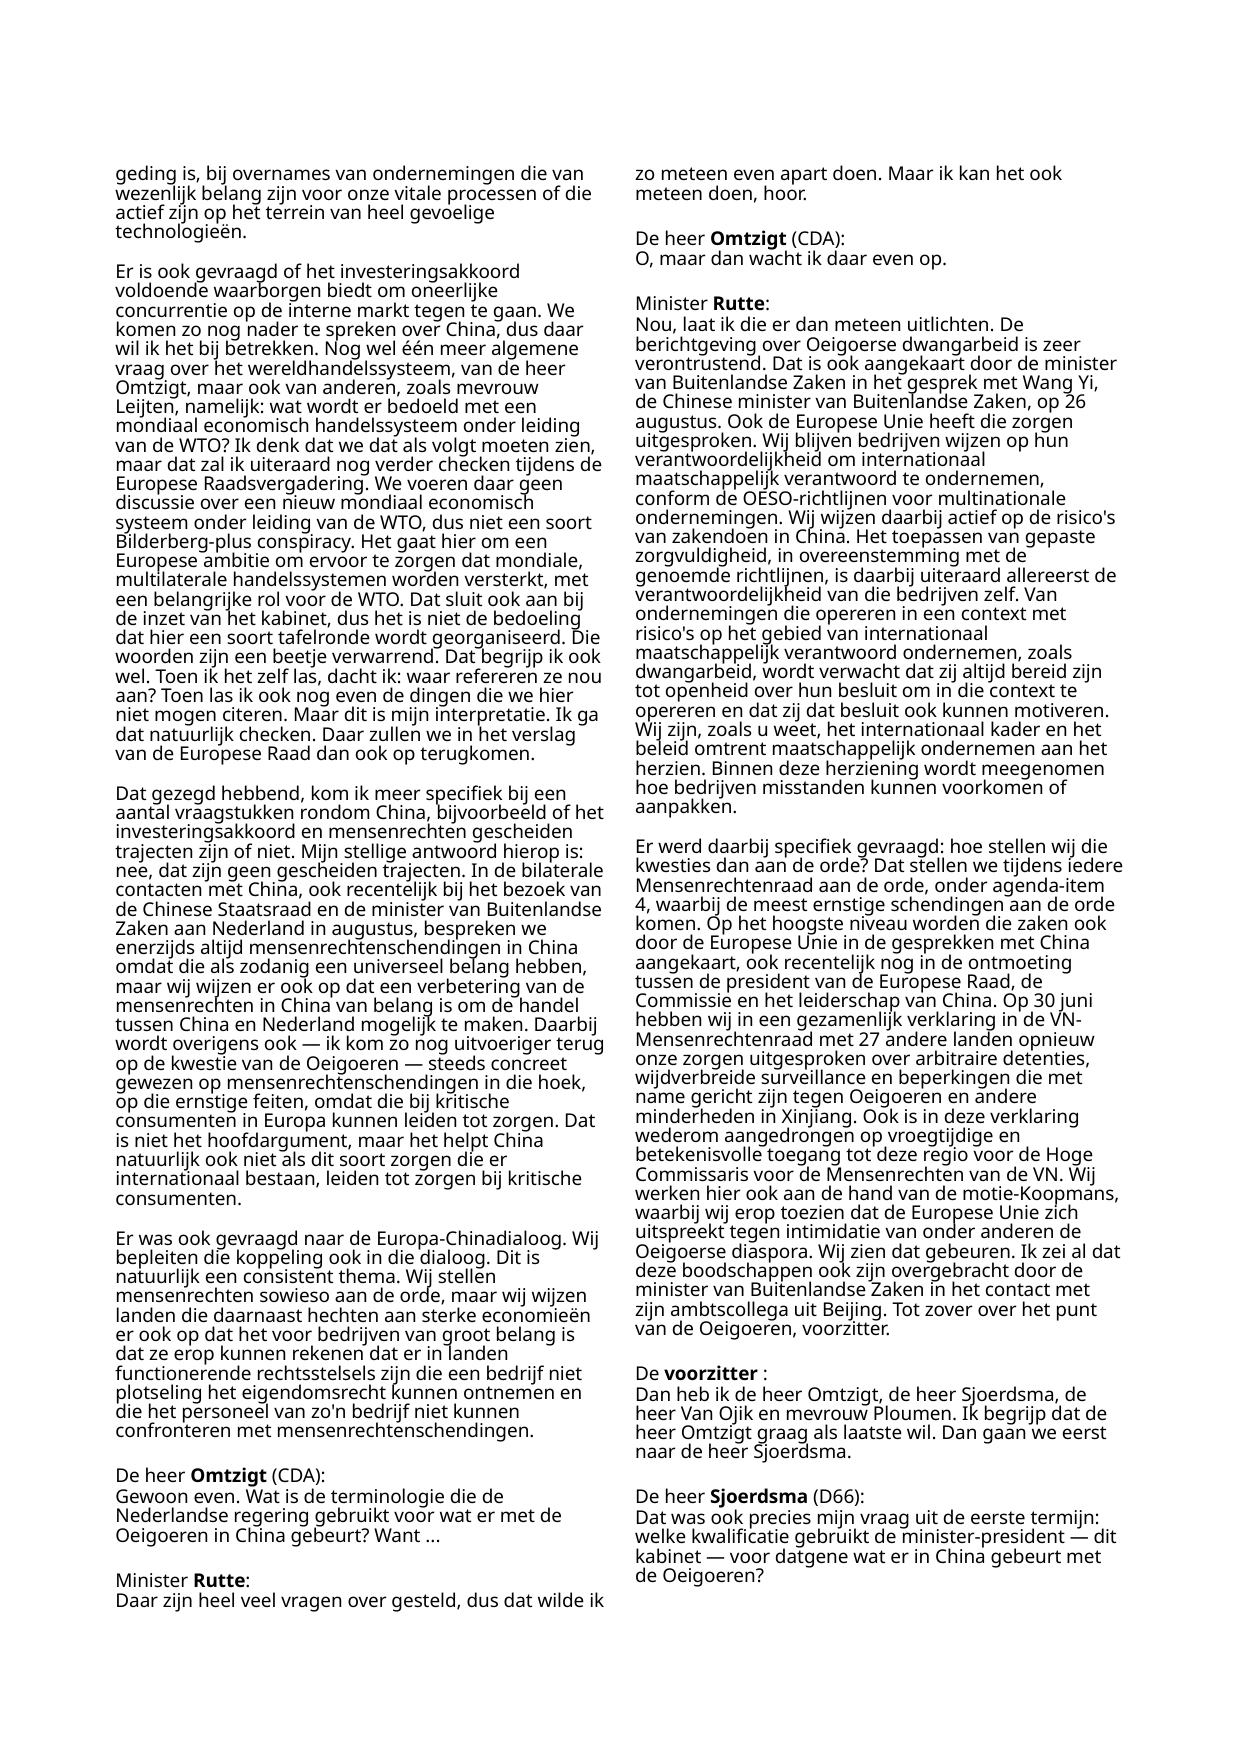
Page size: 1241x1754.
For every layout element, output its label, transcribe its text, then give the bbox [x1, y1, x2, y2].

text Er werd daarbij specifiek gevraagd: hoe stellen wij die kwesties dan aan de orde? Dat stellen we tijdens iedere Mensenrechtenraad aan de orde, onder agenda-item 4, waarbij de meest ernstige schendingen aan de orde komen. Op het hoogste niveau worden die zaken ook door de Europese Unie in de gesprekken met China aangekaart, ook recentelijk nog in de ontmoeting tussen de president van de Europese Raad, de Commissie en het leiderschap van China. Op 30 juni hebben wij in een gezamenlijk verklaring in de VN-Mensenrechtenraad met 27 andere landen opnieuw onze zorgen uitgesproken over arbitraire detenties, wijdverbreide surveillance en beperkingen die met name gericht zijn tegen Oeigoeren en andere minderheden in Xinjiang. Ook is in deze verklaring wederom aangedrongen op vroegtijdige en betekenisvolle toegang tot deze regio voor de Hoge Commissaris voor de Mensenrechten van de VN. Wij werken hier ook aan de hand van de motie-Koopmans, waarbij wij erop toezien dat de Europese Unie zich uitspreekt tegen intimidatie van onder anderen de Oeigoerse diaspora. Wij zien dat gebeuren. Ik zei al dat deze boodschappen ook zijn overgebracht door de minister van Buitenlandse Zaken in het contact met zijn ambtscollega uit Beijing. Tot zover over het punt van de Oeigoeren, voorzitter. [635, 838, 1125, 1339]
text Daar zijn heel veel vragen over gesteld, dus dat wilde ik [115, 1592, 605, 1612]
text Er was ook gevraagd naar de Europa-Chinadialoog. Wij bepleiten die koppeling ook in die dialoog. Dit is natuurlijk een consistent thema. Wij stellen mensenrechten sowieso aan de orde, maar wij wijzen landen die daarnaast hechten aan sterke economieën er ook op dat het voor bedrijven van groot belang is dat ze erop kunnen rekenen dat er in landen functionerende rechtsstelsels zijn die een bedrijf niet plotseling het eigendomsrecht kunnen ontnemen en die het personeel van zo'n bedrijf niet kunnen confronteren met mensenrechtenschendingen. [115, 1229, 605, 1442]
text geding is, bij overnames van ondernemingen die van wezenlijk belang zijn voor onze vitale processen of die actief zijn op het terrein van heel gevoelige technologieën. [115, 165, 605, 242]
text Dan heb ik de heer Omtzigt, de heer Sjoerdsma, de heer Van Ojik en mevrouw Ploumen. Ik begrijp dat de heer Omtzigt graag als laatste wil. Dan gaan we eerst naar de heer Sjoerdsma. [635, 1386, 1125, 1463]
text De heer Omtzigt (CDA): [115, 1462, 605, 1488]
text De heer Sjoerdsma (D66): [635, 1483, 1125, 1509]
text Dat gezegd hebbend, kom ik meer specifiek bij een aantal vraagstukken rondom China, bijvoorbeeld of het investeringsakkoord en mensenrechten gescheiden trajecten zijn of niet. Mijn stellige antwoord hierop is: nee, dat zijn geen gescheiden trajecten. In de bilaterale contacten met China, ook recentelijk bij het bezoek van de Chinese Staatsraad en de minister van Buitenlandse Zaken aan Nederland in augustus, bespreken we enerzijds altijd mensenrechtenschendingen in China omdat die als zodanig een universeel belang hebben, maar wij wijzen er ook op dat een verbetering van de mensenrechten in China van belang is om de handel tussen China en Nederland mogelijk te maken. Daarbij wordt overigens ook — ik kom zo nog uitvoeriger terug op de kwestie van de Oeigoeren — steeds concreet gewezen op mensenrechtenschendingen in die hoek, op die ernstige feiten, omdat die bij kritische consumenten in Europa kunnen leiden tot zorgen. Dat is niet het hoofdargument, maar het helpt China natuurlijk ook niet als dit soort zorgen die er internationaal bestaan, leiden tot zorgen bij kritische consumenten. [115, 785, 605, 1209]
text Minister Rutte: [635, 291, 1125, 316]
text De heer Omtzigt (CDA): [635, 225, 1125, 250]
text Gewoon even. Wat is de terminologie die de Nederlandse regering gebruikt voor wat er met de Oeigoeren in China gebeurt? Want ... [115, 1488, 605, 1546]
text zo meteen even apart doen. Maar ik kan het ook meteen doen, hoor. [635, 165, 1125, 204]
text Dat was ook precies mijn vraag uit de eerste termijn: welke kwalificatie gebruikt de minister-president — dit kabinet — voor datgene wat er in China gebeurt met de Oeigoeren? [635, 1509, 1125, 1586]
text O, maar dan wacht ik daar even op. [635, 250, 1125, 270]
text De voorzitter : [635, 1360, 1125, 1386]
text Minister Rutte: [115, 1567, 605, 1592]
text Er is ook gevraagd of het investeringsakkoord voldoende waarborgen biedt om oneerlijke concurrentie op de interne markt tegen te gaan. We komen zo nog nader te spreken over China, dus daar wil ik het bij betrekken. Nog wel één meer algemene vraag over het wereldhandelssysteem, van de heer Omtzigt, maar ook van anderen, zoals mevrouw Leijten, namelijk: wat wordt er bedoeld met een mondiaal economisch handelssysteem onder leiding van de WTO? Ik denk dat we dat als volgt moeten zien, maar dat zal ik uiteraard nog verder checken tijdens de Europese Raadsvergadering. We voeren daar geen discussie over een nieuw mondiaal economisch systeem onder leiding van de WTO, dus niet een soort Bilderberg-plus conspiracy. Het gaat hier om een Europese ambitie om ervoor te zorgen dat mondiale, multilaterale handelssystemen worden versterkt, met een belangrijke rol voor de WTO. Dat sluit ook aan bij de inzet van het kabinet, dus het is niet de bedoeling dat hier een soort tafelronde wordt georganiseerd. Die woorden zijn een beetje verwarrend. Dat begrijp ik ook wel. Toen ik het zelf las, dacht ik: waar refereren ze nou aan? Toen las ik ook nog even de dingen die we hier niet mogen citeren. Maar dit is mijn interpretatie. Ik ga dat natuurlijk checken. Daar zullen we in het verslag van de Europese Raad dan ook op terugkomen. [115, 263, 605, 764]
text Nou, laat ik die er dan meteen uitlichten. De berichtgeving over Oeigoerse dwangarbeid is zeer verontrustend. Dat is ook aangekaart door de minister van Buitenlandse Zaken in het gesprek met Wang Yi, de Chinese minister van Buitenlandse Zaken, op 26 augustus. Ook de Europese Unie heeft die zorgen uitgesproken. Wij blijven bedrijven wijzen op hun verantwoordelijkheid om internationaal maatschappelijk verantwoord te ondernemen, conform de OESO-richtlijnen voor multinationale ondernemingen. Wij wijzen daarbij actief op de risico's van zakendoen in China. Het toepassen van gepaste zorgvuldigheid, in overeenstemming met de genoemde richtlijnen, is daarbij uiteraard allereerst de verantwoordelijkheid van die bedrijven zelf. Van ondernemingen die opereren in een context met risico's op het gebied van internationaal maatschappelijk verantwoord ondernemen, zoals dwangarbeid, wordt verwacht dat zij altijd bereid zijn tot openheid over hun besluit om in die context te opereren en dat zij dat besluit ook kunnen motiveren. Wij zijn, zoals u weet, het internationaal kader en het beleid omtrent maatschappelijk ondernemen aan het herzien. Binnen deze herziening wordt meegenomen hoe bedrijven misstanden kunnen voorkomen of aanpakken. [635, 316, 1125, 817]
